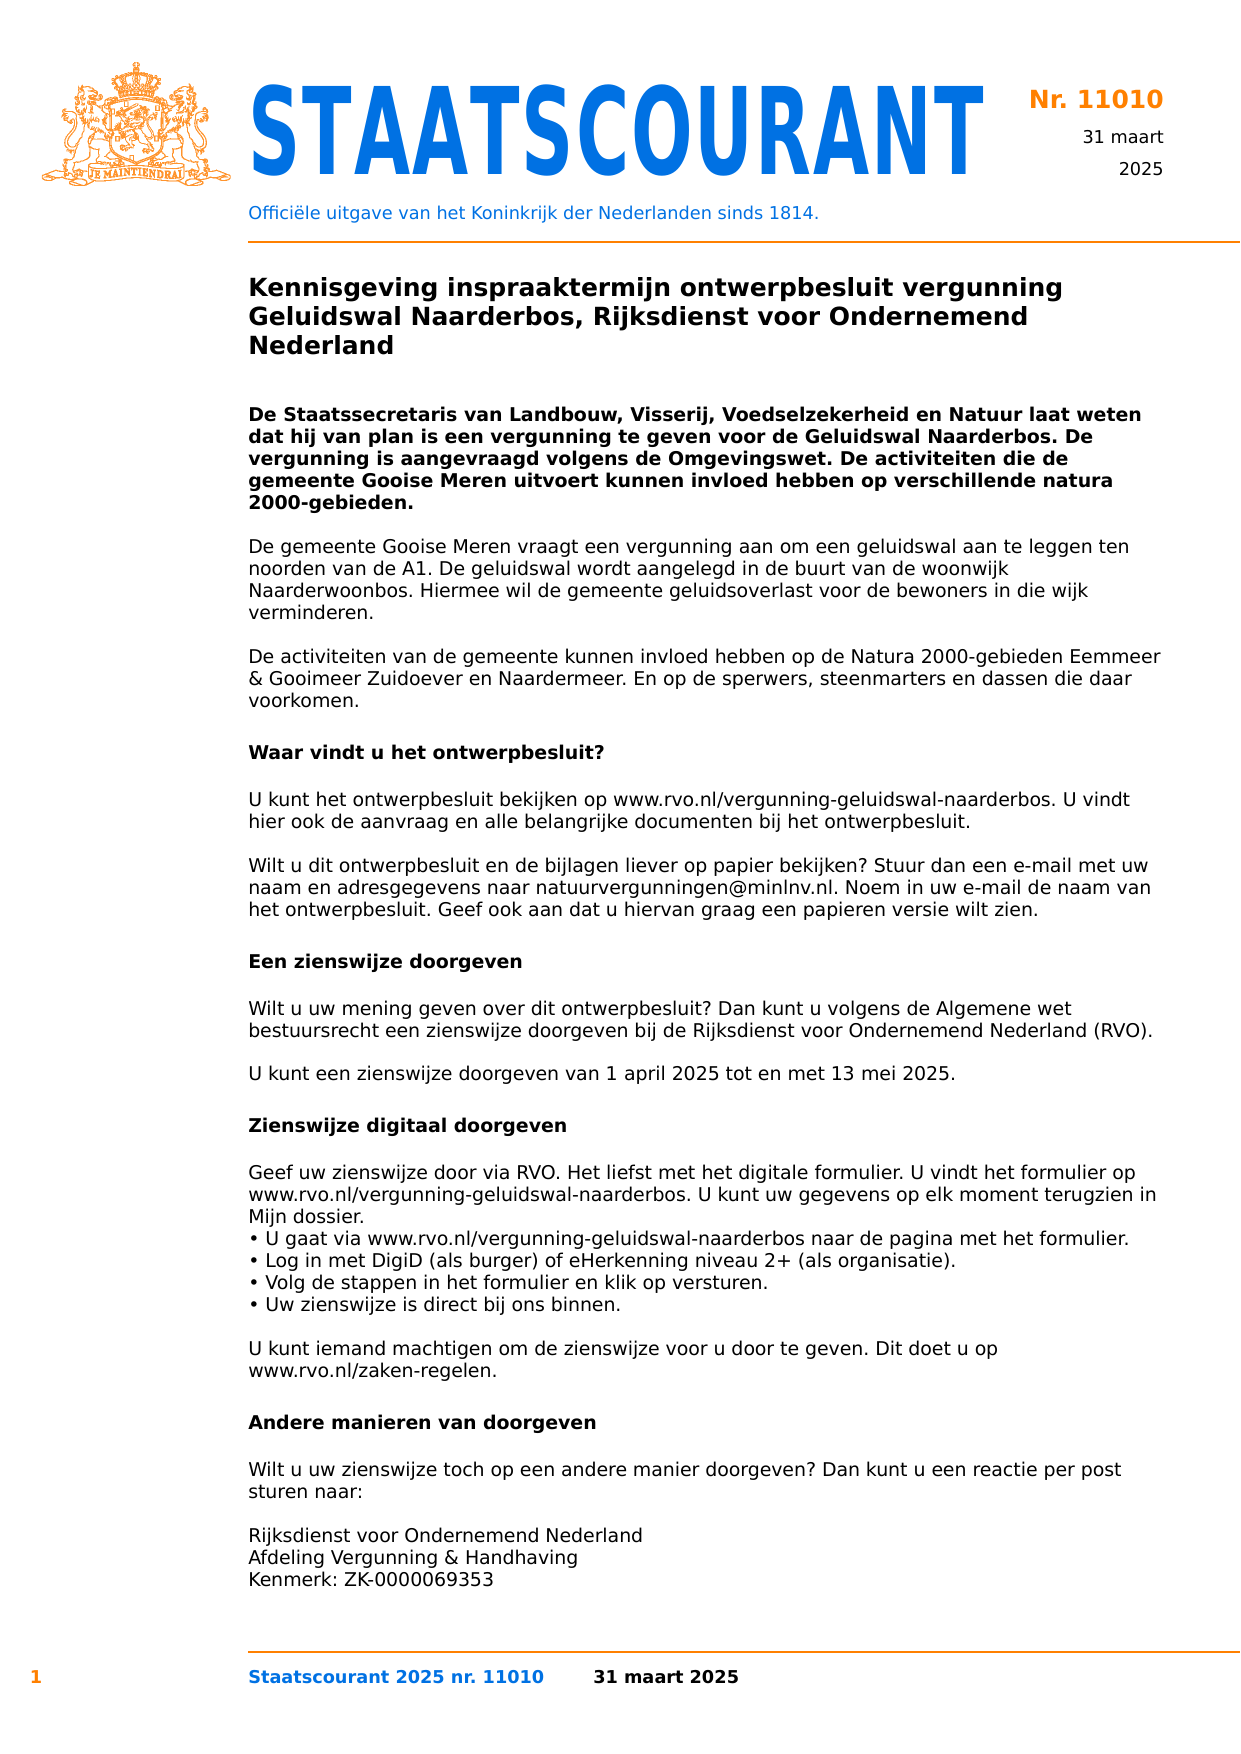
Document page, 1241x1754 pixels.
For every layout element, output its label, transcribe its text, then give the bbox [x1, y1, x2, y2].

table_cell Officiële uitgave van het Koninkrijk der Nederlanden sinds 1814. [248, 203, 1240, 241]
text • U gaat via www.rvo.nl/vergunning-geluidswal-naarderbos naar de pagina met het formulier. [248, 1228, 1163, 1250]
table_header STAATSCOURANT [248, 62, 998, 203]
picture [41, 62, 231, 186]
subtitle Zienswijze digitaal doorgeven [248, 1115, 1163, 1137]
text • Log in met DigiD (als burger) of eHerkenning niveau 2+ (als organisatie). [248, 1250, 1163, 1272]
text Wilt u uw zienswijze toch op een andere manier doorgeven? Dan kunt u een reactie per post sturen naar: [248, 1459, 1163, 1503]
subtitle Andere manieren van doorgeven [248, 1412, 1163, 1434]
text Wilt u dit ontwerpbesluit en de bijlagen liever op papier bekijken? Stuur dan een e-mail met uw naam en adresgegevens naar natuurvergunningen@minlnv.nl. Noem in uw e-mail de naam van het ontwerpbesluit. Geef ook aan dat u hiervan graag een papieren versie wilt zien. [248, 854, 1163, 921]
text U kunt iemand machtigen om de zienswijze voor u door te geven. Dit doet u op www.rvo.nl/zaken-regelen. [248, 1338, 1163, 1382]
text U kunt een zienswijze doorgeven van 1 april 2025 tot en met 13 mei 2025. [248, 1063, 1163, 1085]
text Afdeling Vergunning & Handhaving [248, 1547, 1163, 1569]
subtitle Kennisgeving inspraaktermijn ontwerpbesluit vergunning Geluidswal Naarderbos, Rijksdienst voor Ondernemend Nederland [248, 273, 1163, 361]
table_header [25, 62, 248, 241]
table_header Nr. 11010 [998, 62, 1240, 121]
text • Uw zienswijze is direct bij ons binnen. [248, 1294, 1163, 1316]
subtitle Waar vindt u het ontwerpbesluit? [248, 742, 1163, 764]
text De gemeente Gooise Meren vraagt een vergunning aan om een geluidswal aan te leggen ten noorden van de A1. De geluidswal wordt aangelegd in de buurt van de woonwijk Naarderwoonbos. Hiermee wil de gemeente geluidsoverlast voor de bewoners in die wijk verminderen. [248, 536, 1163, 624]
subtitle Een zienswijze doorgeven [248, 951, 1163, 972]
text De activiteiten van de gemeente kunnen invloed hebben op de Natura 2000-gebieden Eemmeer & Gooimeer Zuidoever en Naardermeer. En op de sperwers, steenmarters en dassen die daar voorkomen. [248, 646, 1163, 712]
text De Staatssecretaris van Landbouw, Visserij, Voedselzekerheid en Natuur laat weten dat hij van plan is een vergunning te geven voor de Geluidswal Naarderbos. De vergunning is aangevraagd volgens de Omgevingswet. De activiteiten die de gemeente Gooise Meren uitvoert kunnen invloed hebben op verschillende natura 2000-gebieden. [248, 404, 1163, 514]
text Geef uw zienswijze door via RVO. Het liefst met het digitale formulier. U vindt het formulier op www.rvo.nl/vergunning-geluidswal-naarderbos. U kunt uw gegevens op elk moment terugzien in Mijn dossier. [248, 1162, 1163, 1228]
table_cell 2025 [998, 153, 1240, 203]
text U kunt het ontwerpbesluit bekijken op www.rvo.nl/vergunning-geluidswal-naarderbos. U vindt hier ook de aanvraag en alle belangrijke documenten bij het ontwerpbesluit. [248, 789, 1163, 833]
text Kenmerk: ZK-0000069353 [248, 1569, 1163, 1591]
text • Volg de stappen in het formulier en klik op versturen. [248, 1272, 1163, 1294]
table_cell 31 maart [998, 121, 1240, 153]
text Wilt u uw mening geven over dit ontwerpbesluit? Dan kunt u volgens de Algemene wet bestuursrecht een zienswijze doorgeven bij de Rijksdienst voor Ondernemend Nederland (RVO). [248, 997, 1163, 1041]
text Rijksdienst voor Ondernemend Nederland [248, 1525, 1163, 1547]
